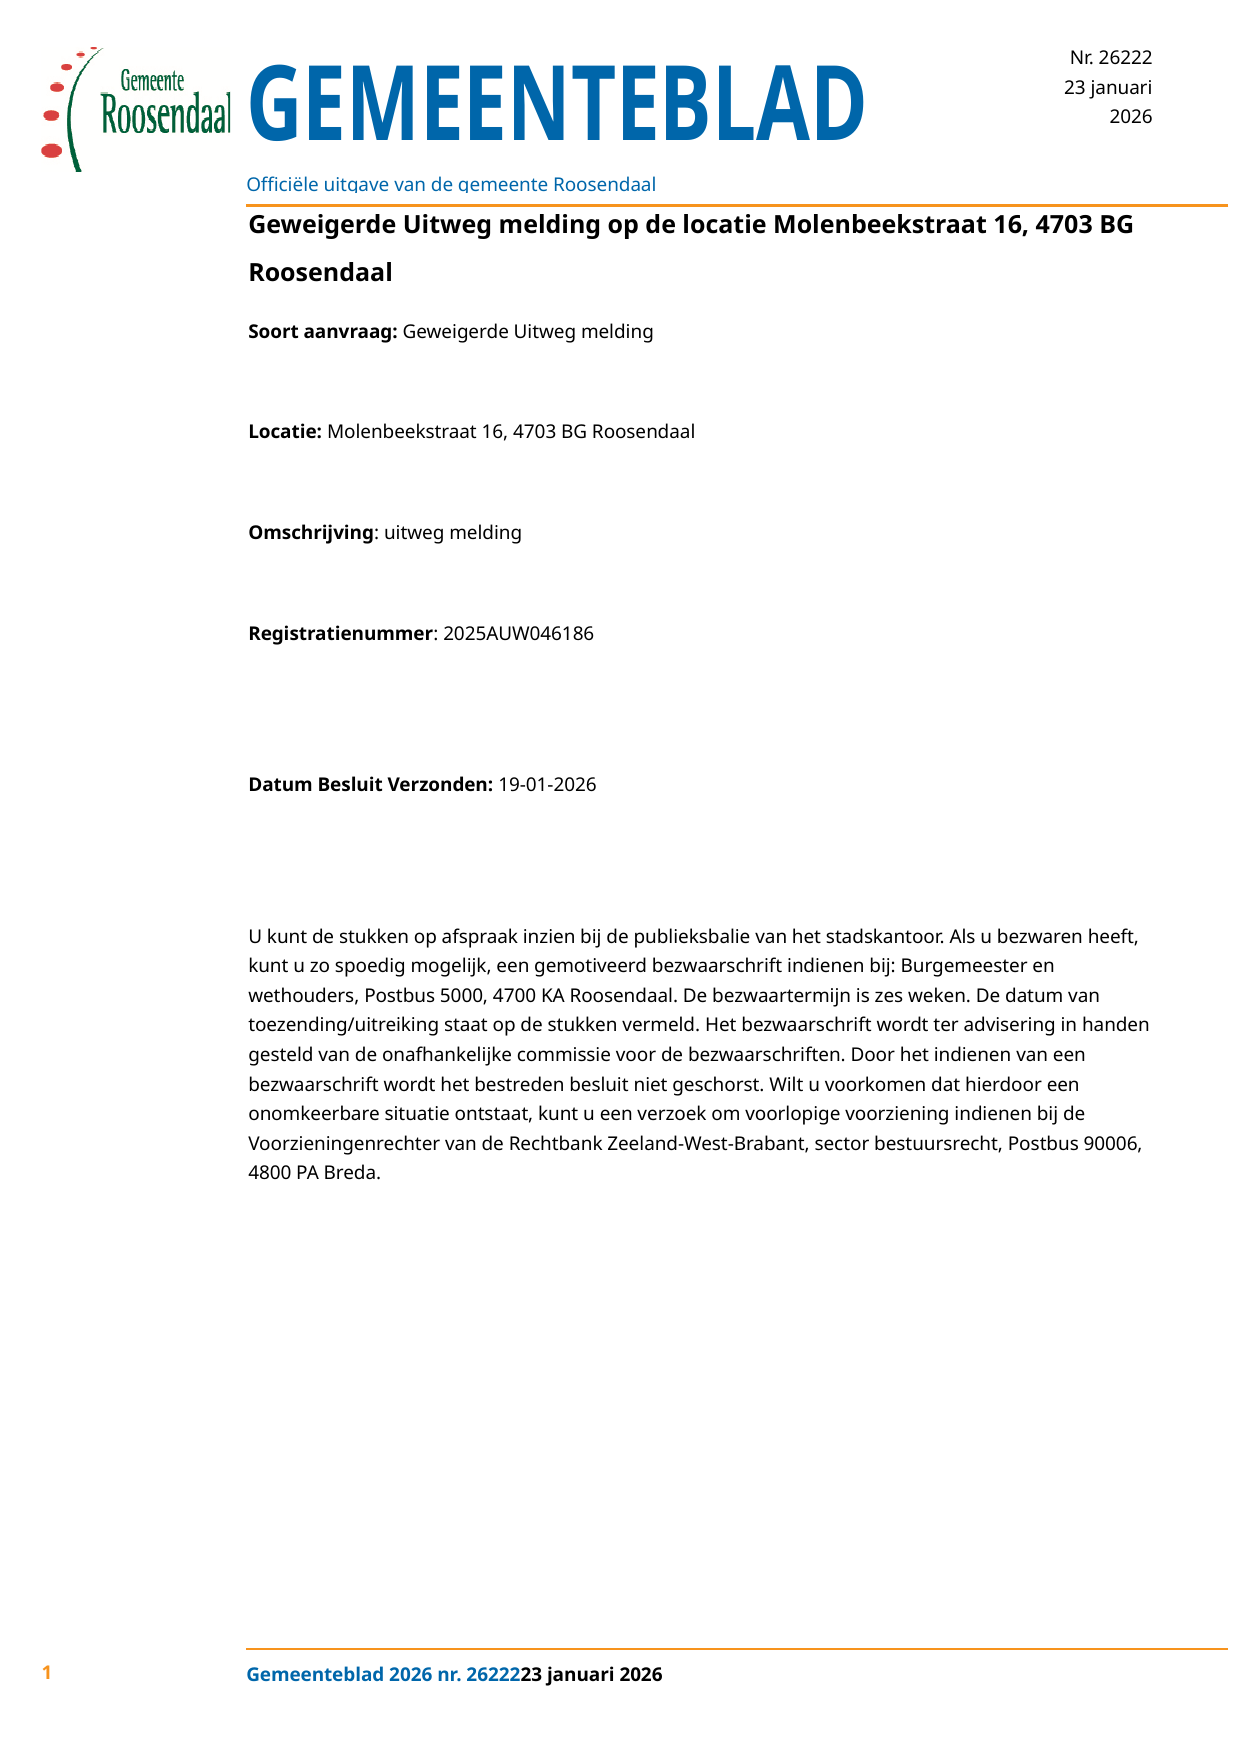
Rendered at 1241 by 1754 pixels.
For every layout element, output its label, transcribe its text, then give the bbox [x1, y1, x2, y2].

text Geweigerde Uitweg melding op de locatie Molenbeekstraat 16, 4703 BG Roosendaal [248, 207, 1152, 288]
picture [41, 47, 231, 172]
text Locatie: Molenbeekstraat 16, 4703 BG Roosendaal [248, 419, 1152, 444]
text Omschrijving: uitweg melding [248, 519, 1152, 545]
text Datum Besluit Verzonden: 19-01-2026 [248, 772, 1152, 797]
text U kunt de stukken op afspraak inzien bij de publieksbalie van het stadskantoor. Als u bezwaren heeft, kunt u zo spoedig mogelijk, een gemotiveerd bezwaarschrift indienen bij: Burgemeester en wethouders, Postbus 5000, 4700 KA Roosendaal. De bezwaartermijn is zes weken. De datum van toezending/uitreiking staat op de stukken vermeld. Het bezwaarschrift wordt ter advisering in handen gesteld van de onafhankelijke commissie voor de bezwaarschriften. Door het indienen van een bezwaarschrift wordt het bestreden besluit niet geschorst. Wilt u voorkomen dat hierdoor een onomkeerbare situatie ontstaat, kunt u een verzoek om voorlopige voorziening indienen bij de Voorzieningenrechter van de Rechtbank Zeeland-West-Brabant, sector bestuursrecht, Postbus 90006, 4800 PA Breda. [248, 923, 1152, 1185]
text Soort aanvraag: Geweigerde Uitweg melding [248, 318, 1152, 344]
text Registratienummer: 2025AUW046186 [248, 620, 1152, 646]
